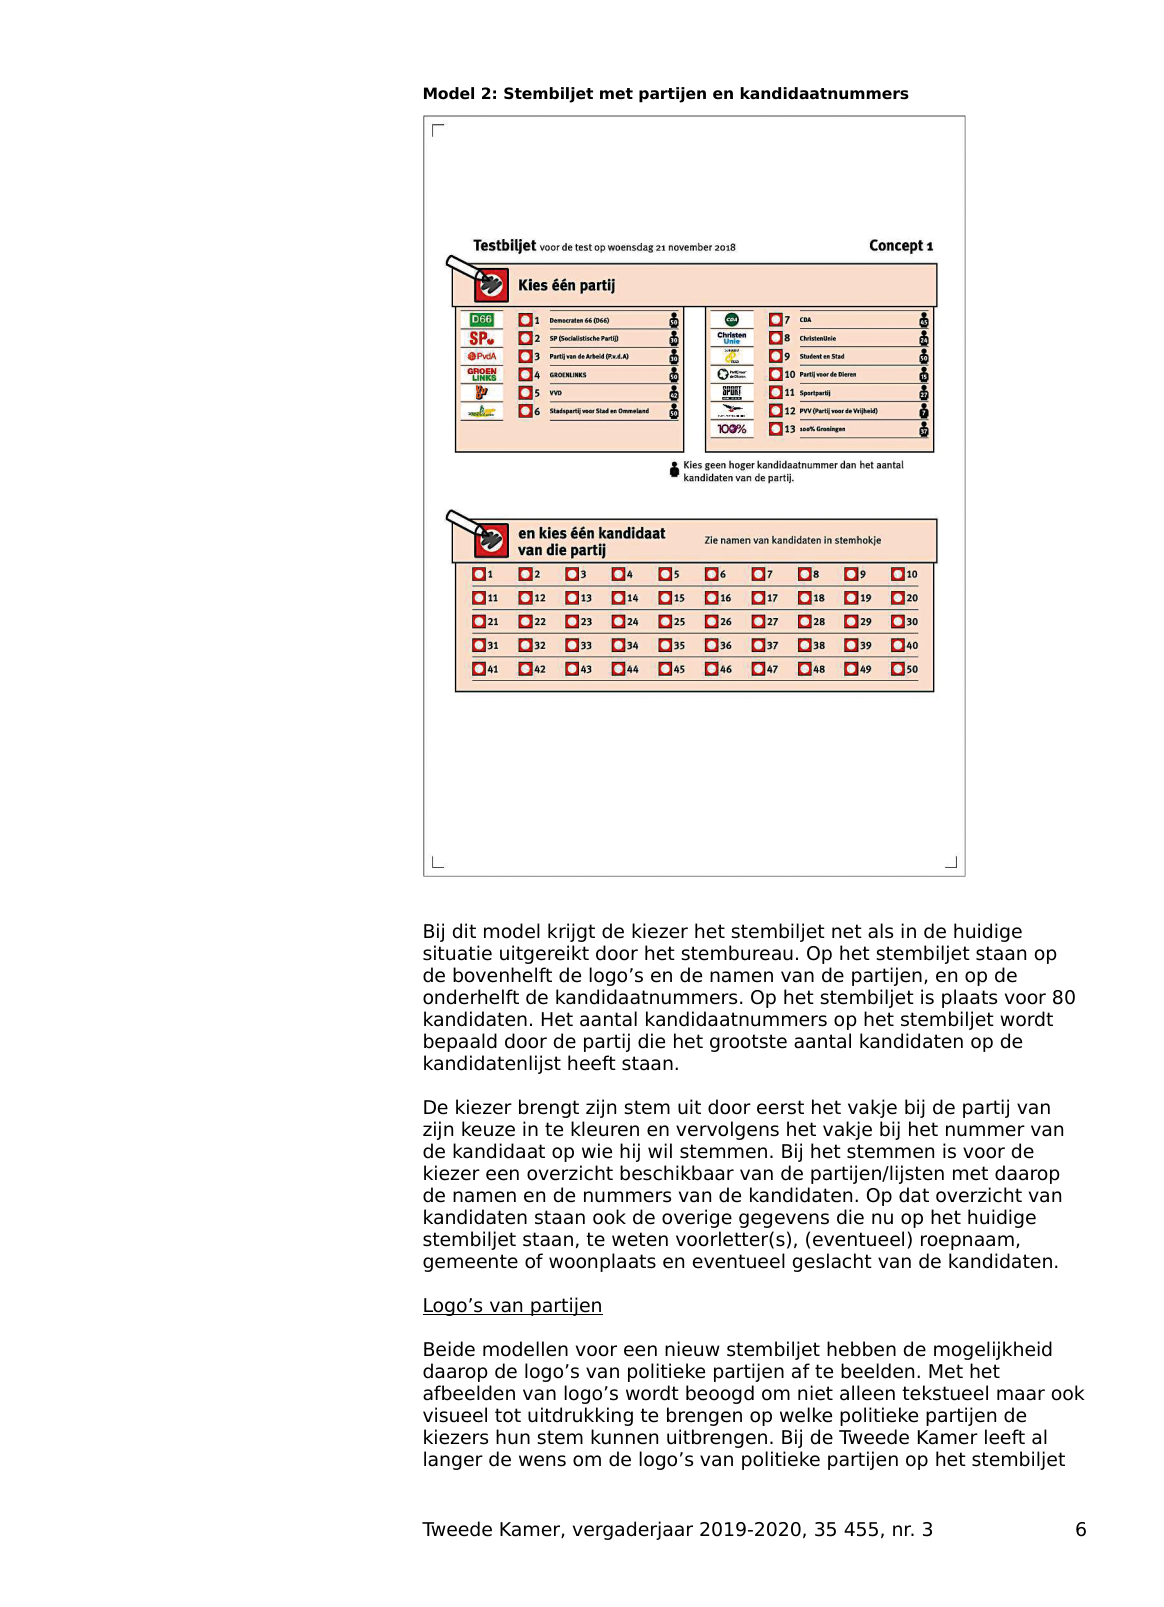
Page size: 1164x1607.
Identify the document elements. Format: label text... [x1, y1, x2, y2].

text Bij dit model krijgt de kiezer het stembiljet net als in de huidige situatie uitgereikt door het stembureau. Op het stembiljet staan op de bovenhelft de logo’s en de namen van de partijen, en op de onderhelft de kandidaatnummers. Op het stembiljet is plaats voor 80 kandidaten. Het aantal kandidaatnummers op het stembiljet wordt bepaald door de partij die het grootste aantal kandidaten op de kandidatenlijst heeft staan. [422, 921, 1087, 1075]
text Beide modellen voor een nieuw stembiljet hebben de mogelijkheid daarop de logo’s van politieke partijen af te beelden. Met het afbeelden van logo’s wordt beoogd om niet alleen tekstueel maar ook visueel tot uitdrukking te brengen op welke politieke partijen de kiezers hun stem kunnen uitbrengen. Bij de Tweede Kamer leeft al langer de wens om de logo’s van politieke partijen op het stembiljet [422, 1339, 1087, 1471]
subtitle Logo’s van partijen [422, 1295, 1087, 1317]
text De kiezer brengt zijn stem uit door eerst het vakje bij de partij van zijn keuze in te kleuren en vervolgens het vakje bij het nummer van de kandidaat op wie hij wil stemmen. Bij het stemmen is voor de kiezer een overzicht beschikbaar van de partijen/lijsten met daarop de namen en de nummers van de kandidaten. Op dat overzicht van kandidaten staan ook de overige gegevens die nu op het huidige stembiljet staan, te weten voorletter(s), (eventueel) roepnaam, gemeente of woonplaats en eventueel geslacht van de kandidaten. [422, 1097, 1087, 1273]
text Model 2: Stembiljet met partijen en kandidaatnummers [422, 85, 966, 103]
picture [422, 115, 966, 877]
